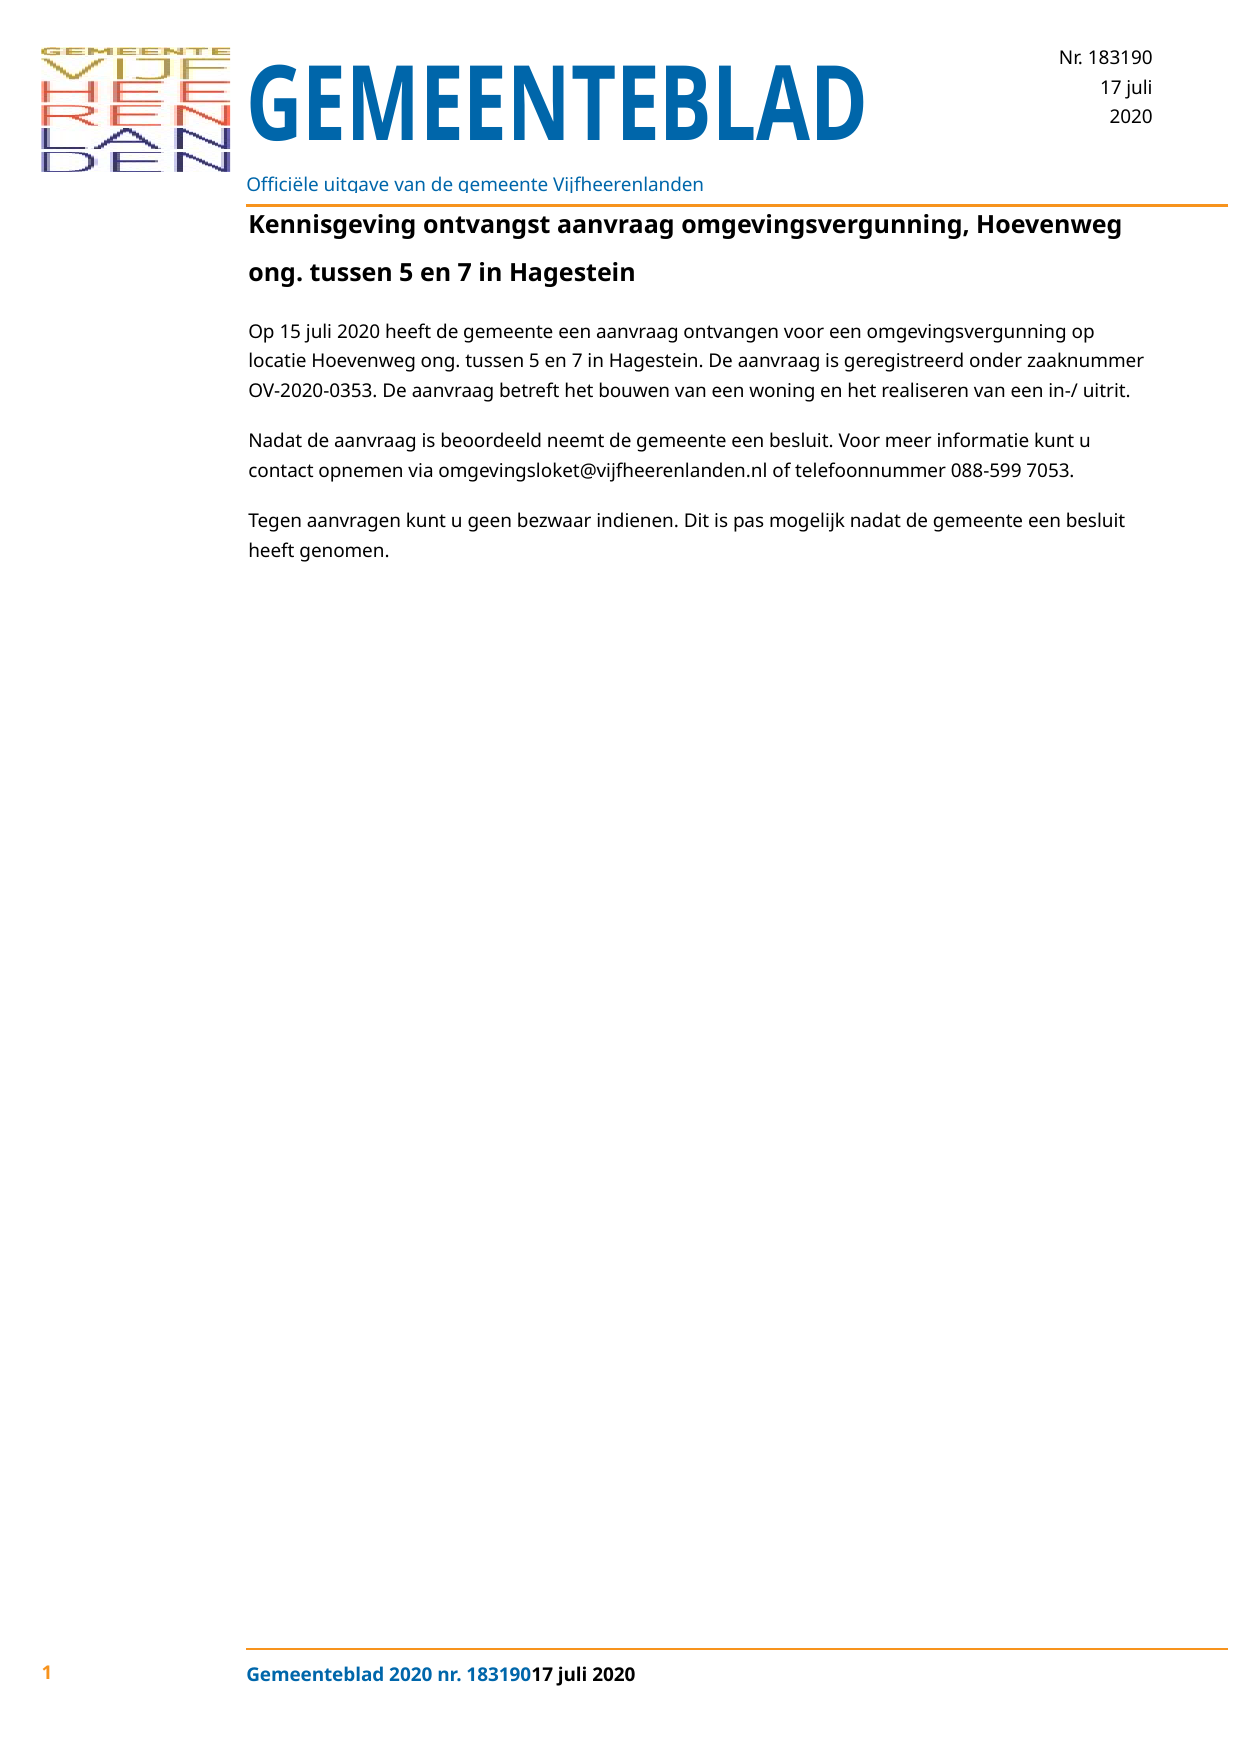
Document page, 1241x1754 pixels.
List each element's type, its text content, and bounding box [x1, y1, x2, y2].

text Kennisgeving ontvangst aanvraag omgevingsvergunning, Hoevenweg ong. tussen 5 en 7 in Hagestein [248, 207, 1152, 288]
text Tegen aanvragen kunt u geen bezwaar indienen. Dit is pas mogelijk nadat de gemeente een besluit heeft genomen. [248, 507, 1152, 563]
picture [41, 47, 231, 172]
text Nadat de aanvraag is beoordeeld neemt de gemeente een besluit. Voor meer informatie kunt u contact opnemen via omgevingsloket@vijfheerenlanden.nl of telefoonnummer 088-599 7053. [248, 427, 1152, 483]
text Op 15 juli 2020 heeft de gemeente een aanvraag ontvangen voor een omgevingsvergunning op locatie Hoevenweg ong. tussen 5 en 7 in Hagestein. De aanvraag is geregistreerd onder zaaknummer OV-2020-0353. De aanvraag betreft het bouwen van een woning en het realiseren van een in-/ uitrit. [248, 318, 1152, 403]
